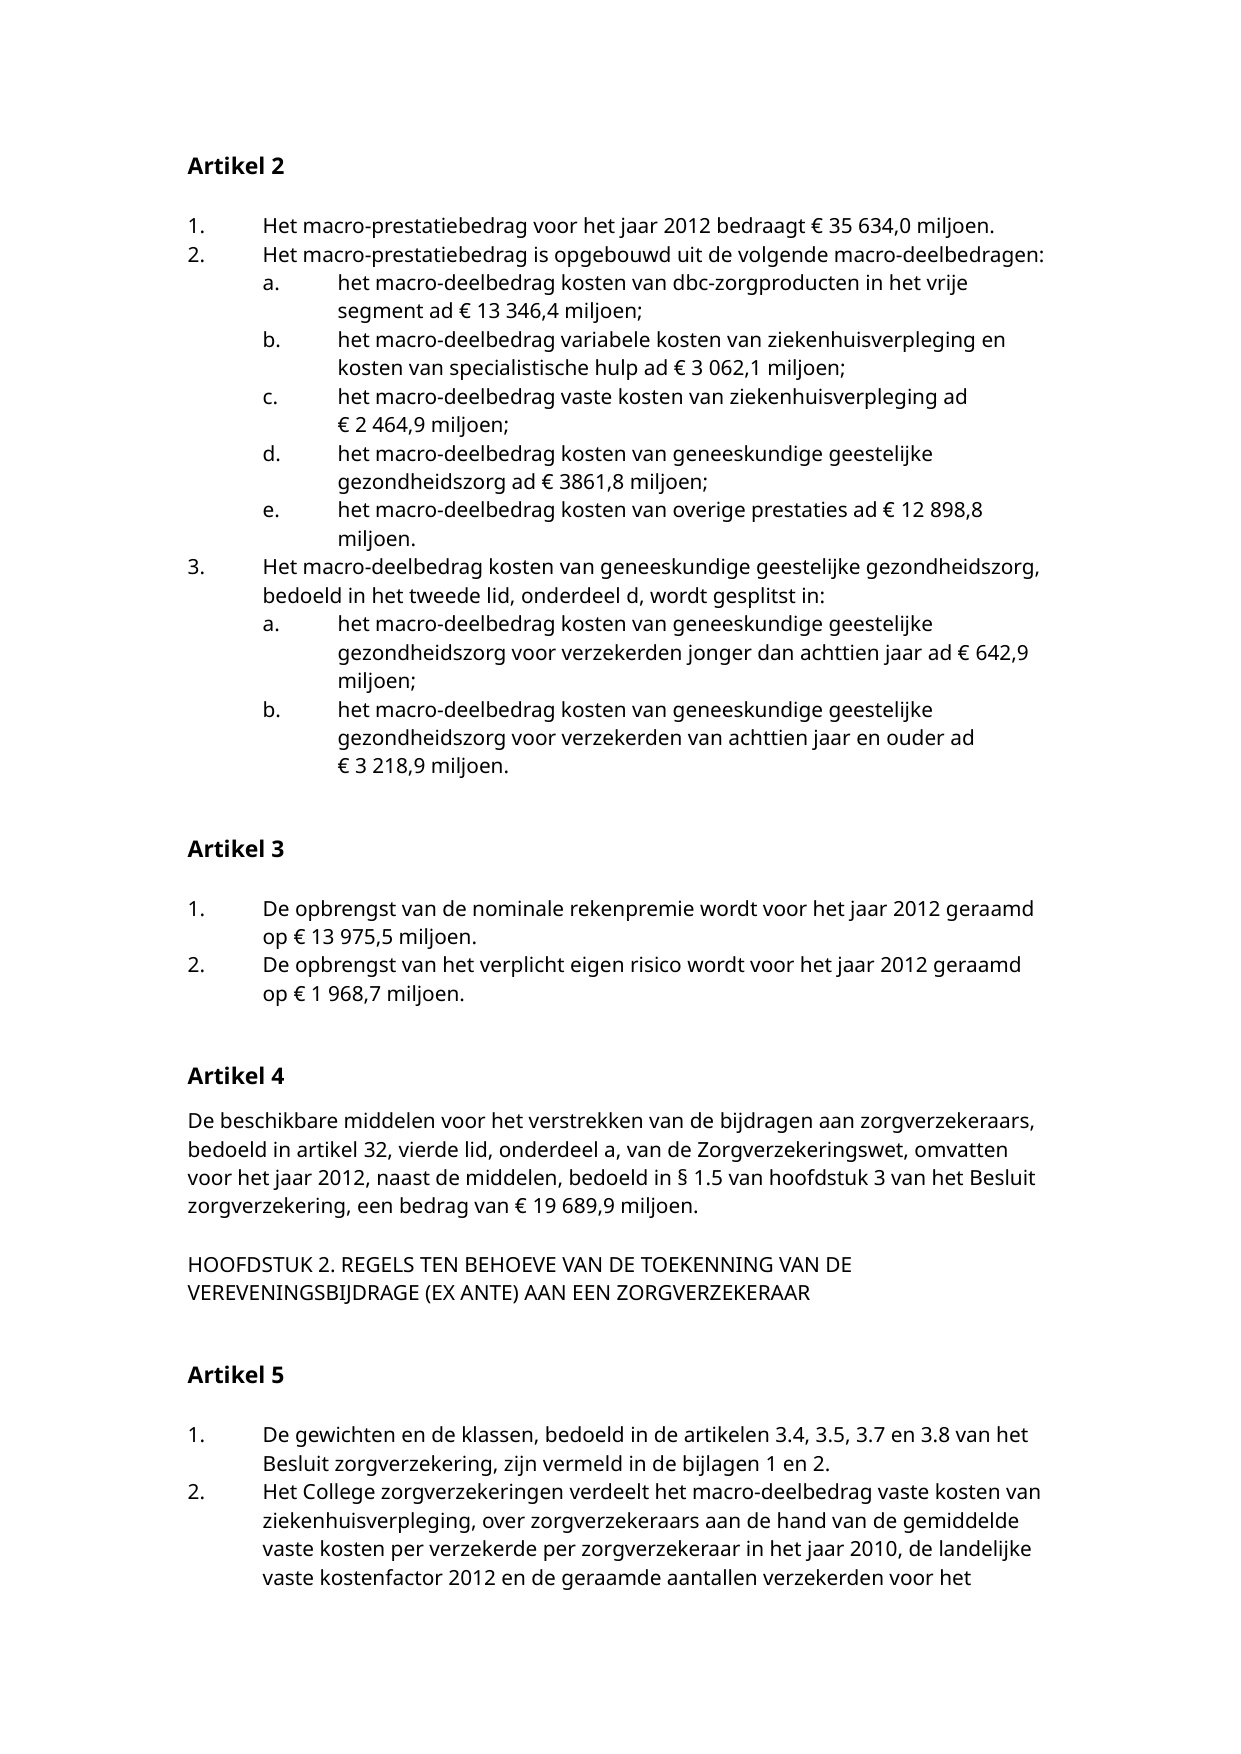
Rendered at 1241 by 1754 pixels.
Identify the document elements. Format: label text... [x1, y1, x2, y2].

list het macro-deelbedrag kosten van geneeskundige geestelijke gezondheidszorg ad € 3861,8 miljoen; [262, 439, 1053, 496]
list het macro-deelbedrag kosten van geneeskundige geestelijke gezondheidszorg voor verzekerden jonger dan achttien jaar ad € 642,9 miljoen; [262, 609, 1053, 695]
list De opbrengst van de nominale rekenpremie wordt voor het jaar 2012 geraamd op € 13 975,5 miljoen. [187, 894, 1053, 951]
list het macro-deelbedrag vaste kosten van ziekenhuisverpleging ad € 2 464,9 miljoen; [262, 382, 1053, 439]
list het macro-deelbedrag kosten van overige prestaties ad € 12 898,8 miljoen. [262, 496, 1053, 552]
list Het macro-prestatiebedrag voor het jaar 2012 bedraagt € 35 634,0 miljoen. [187, 211, 1053, 240]
list De opbrengst van het verplicht eigen risico wordt voor het jaar 2012 geraamd op € 1 968,7 miljoen. [187, 951, 1053, 1007]
list De gewichten en de klassen, bedoeld in de artikelen 3.4, 3.5, 3.7 en 3.8 van het Besluit zorgverzekering, zijn vermeld in de bijlagen 1 en 2. [187, 1421, 1053, 1477]
list het macro-deelbedrag kosten van dbc-zorgproducten in het vrije segment ad € 13 346,4 miljoen; [262, 268, 1053, 325]
list Het College zorgverzekeringen verdeelt het macro-deelbedrag vaste kosten van ziekenhuisverpleging, over zorgverzekeraars aan de hand van de gemiddelde vaste kosten per verzekerde per zorgverzekeraar in het jaar 2010, de landelijke vaste kostenfactor 2012 en de geraamde aantallen verzekerden voor het [187, 1477, 1053, 1591]
subtitle Artikel 2 [187, 150, 1053, 181]
list Het macro-deelbedrag kosten van geneeskundige geestelijke gezondheidszorg, bedoeld in het tweede lid, onderdeel d, wordt gesplitst in: [187, 552, 1053, 609]
list het macro-deelbedrag variabele kosten van ziekenhuisverpleging en kosten van specialistische hulp ad € 3 062,1 miljoen; [262, 325, 1053, 382]
subtitle HOOFDSTUK 2. REGELS TEN BEHOEVE VAN DE TOEKENNING VAN DE VEREVENINGSBIJDRAGE (EX ANTE) AAN EEN ZORGVERZEKERAAR [187, 1250, 1053, 1307]
text De beschikbare middelen voor het verstrekken van de bijdragen aan zorgverzekeraars, bedoeld in artikel 32, vierde lid, onderdeel a, van de Zorgverzekeringswet, omvatten voor het jaar 2012, naast de middelen, bedoeld in § 1.5 van hoofdstuk 3 van het Besluit zorgverzekering, een bedrag van € 19 689,9 miljoen. [187, 1106, 1053, 1220]
subtitle Artikel 5 [187, 1359, 1053, 1391]
subtitle Artikel 3 [187, 832, 1053, 864]
list het macro-deelbedrag kosten van geneeskundige geestelijke gezondheidszorg voor verzekerden van achttien jaar en ouder ad € 3 218,9 miljoen. [262, 695, 1053, 780]
subtitle Artikel 4 [187, 1060, 1053, 1091]
list Het macro-prestatiebedrag is opgebouwd uit de volgende macro-deelbedragen: [187, 240, 1053, 268]
